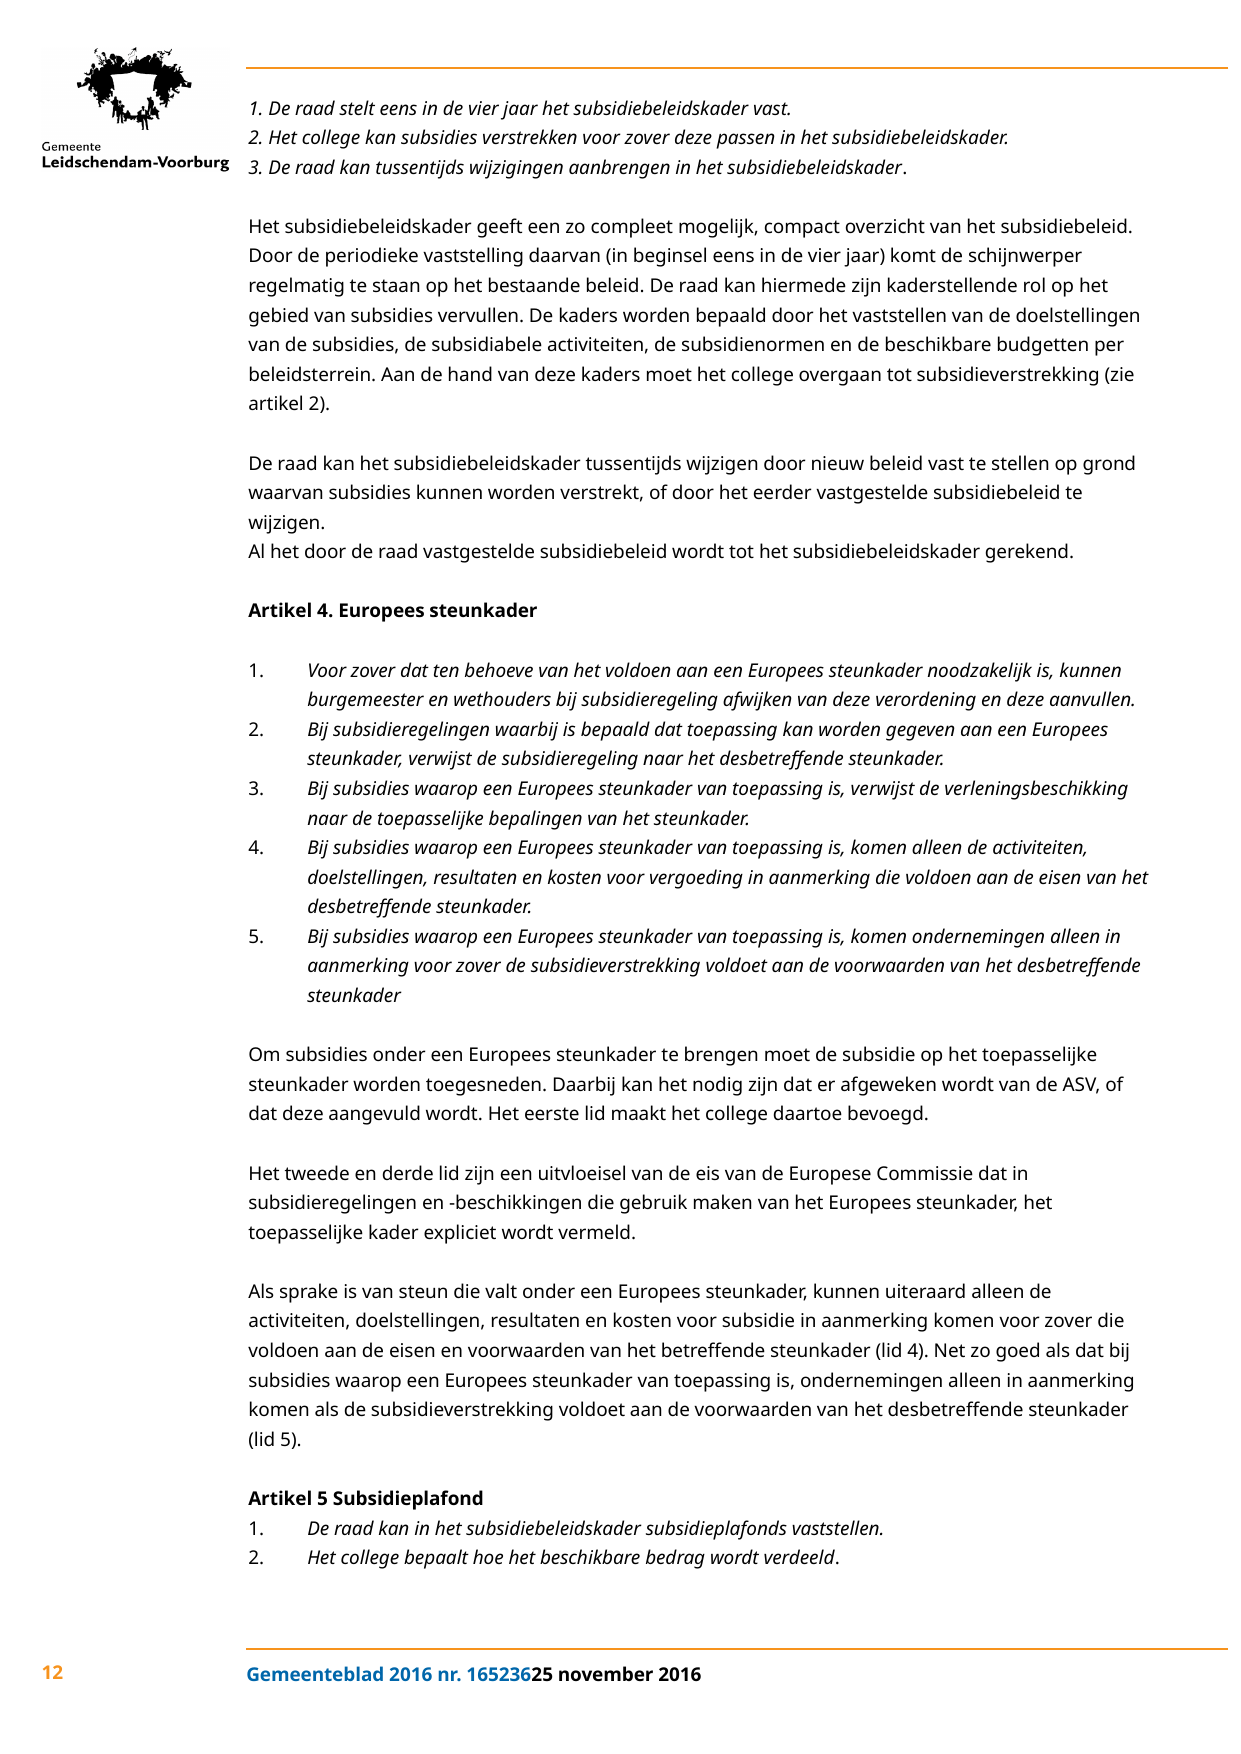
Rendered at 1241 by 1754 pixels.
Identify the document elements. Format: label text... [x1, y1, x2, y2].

picture [41, 47, 231, 172]
text Het subsidiebeleidskader geeft een zo compleet mogelijk, compact overzicht van het subsidiebeleid. Door de periodieke vaststelling daarvan (in beginsel eens in de vier jaar) komt de schijnwerper regelmatig te staan op het bestaande beleid. De raad kan hiermede zijn kaderstellende rol op het gebied van subsidies vervullen. De kaders worden bepaald door het vaststellen van de doelstellingen van de subsidies, de subsidiabele activiteiten, de subsidienormen en de beschikbare budgetten per beleidsterrein. Aan de hand van deze kaders moet het college overgaan tot subsidieverstrekking (zie artikel 2). [248, 213, 1152, 416]
text 2. Het college kan subsidies verstrekken voor zover deze passen in het subsidiebeleidskader. [248, 124, 1152, 150]
text 1. De raad stelt eens in de vier jaar het subsidiebeleidskader vast. [248, 95, 1152, 121]
text Het tweede en derde lid zijn een uitvloeisel van de eis van de Europese Commissie dat in subsidieregelingen en -beschikkingen die gebruik maken van het Europees steunkader, het toepasselijke kader expliciet wordt vermeld. [248, 1160, 1152, 1245]
list Bij subsidies waarop een Europees steunkader van toepassing is, komen alleen de activiteiten, doelstellingen, resultaten en kosten voor vergoeding in aanmerking die voldoen aan de eisen van het desbetreffende steunkader. [248, 834, 1152, 919]
text Om subsidies onder een Europees steunkader te brengen moet de subsidie op het toepasselijke steunkader worden toegesneden. Daarbij kan het nodig zijn dat er afgeweken wordt van de ASV, of dat deze aangevuld wordt. Het eerste lid maakt het college daartoe bevoegd. [248, 1041, 1152, 1126]
list Voor zover dat ten behoeve van het voldoen aan een Europees steunkader noodzakelijk is, kunnen burgemeester en wethouders bij subsidieregeling afwijken van deze verordening en deze aanvullen. [248, 657, 1152, 712]
text Artikel 5 Subsidieplafond [248, 1485, 1152, 1511]
text 3. De raad kan tussentijds wijzigingen aanbrengen in het subsidiebeleidskader. [248, 154, 1152, 180]
text Artikel 4. Europees steunkader [248, 598, 1152, 623]
list Bij subsidieregelingen waarbij is bepaald dat toepassing kan worden gegeven aan een Europees steunkader, verwijst de subsidieregeling naar het desbetreffende steunkader. [248, 716, 1152, 771]
list Bij subsidies waarop een Europees steunkader van toepassing is, verwijst de verleningsbeschikking naar de toepasselijke bepalingen van het steunkader. [248, 775, 1152, 831]
text Al het door de raad vastgestelde subsidiebeleid wordt tot het subsidiebeleidskader gerekend. [248, 538, 1152, 564]
list Bij subsidies waarop een Europees steunkader van toepassing is, komen ondernemingen alleen in aanmerking voor zover de subsidieverstrekking voldoet aan de voorwaarden van het desbetreffende steunkader [248, 923, 1152, 1008]
text Als sprake is van steun die valt onder een Europees steunkader, kunnen uiteraard alleen de activiteiten, doelstellingen, resultaten en kosten voor subsidie in aanmerking komen voor zover die voldoen aan de eisen en voorwaarden van het betreffende steunkader (lid 4). Net zo goed als dat bij subsidies waarop een Europees steunkader van toepassing is, ondernemingen alleen in aanmerking komen als de subsidieverstrekking voldoet aan de voorwaarden van het desbetreffende steunkader (lid 5). [248, 1278, 1152, 1452]
list De raad kan in het subsidiebeleidskader subsidieplafonds vaststellen. [248, 1515, 1152, 1541]
list Het college bepaalt hoe het beschikbare bedrag wordt verdeeld. [248, 1544, 1152, 1570]
text De raad kan het subsidiebeleidskader tussentijds wijzigen door nieuw beleid vast te stellen op grond waarvan subsidies kunnen worden verstrekt, of door het eerder vastgestelde subsidiebeleid te wijzigen. [248, 450, 1152, 535]
